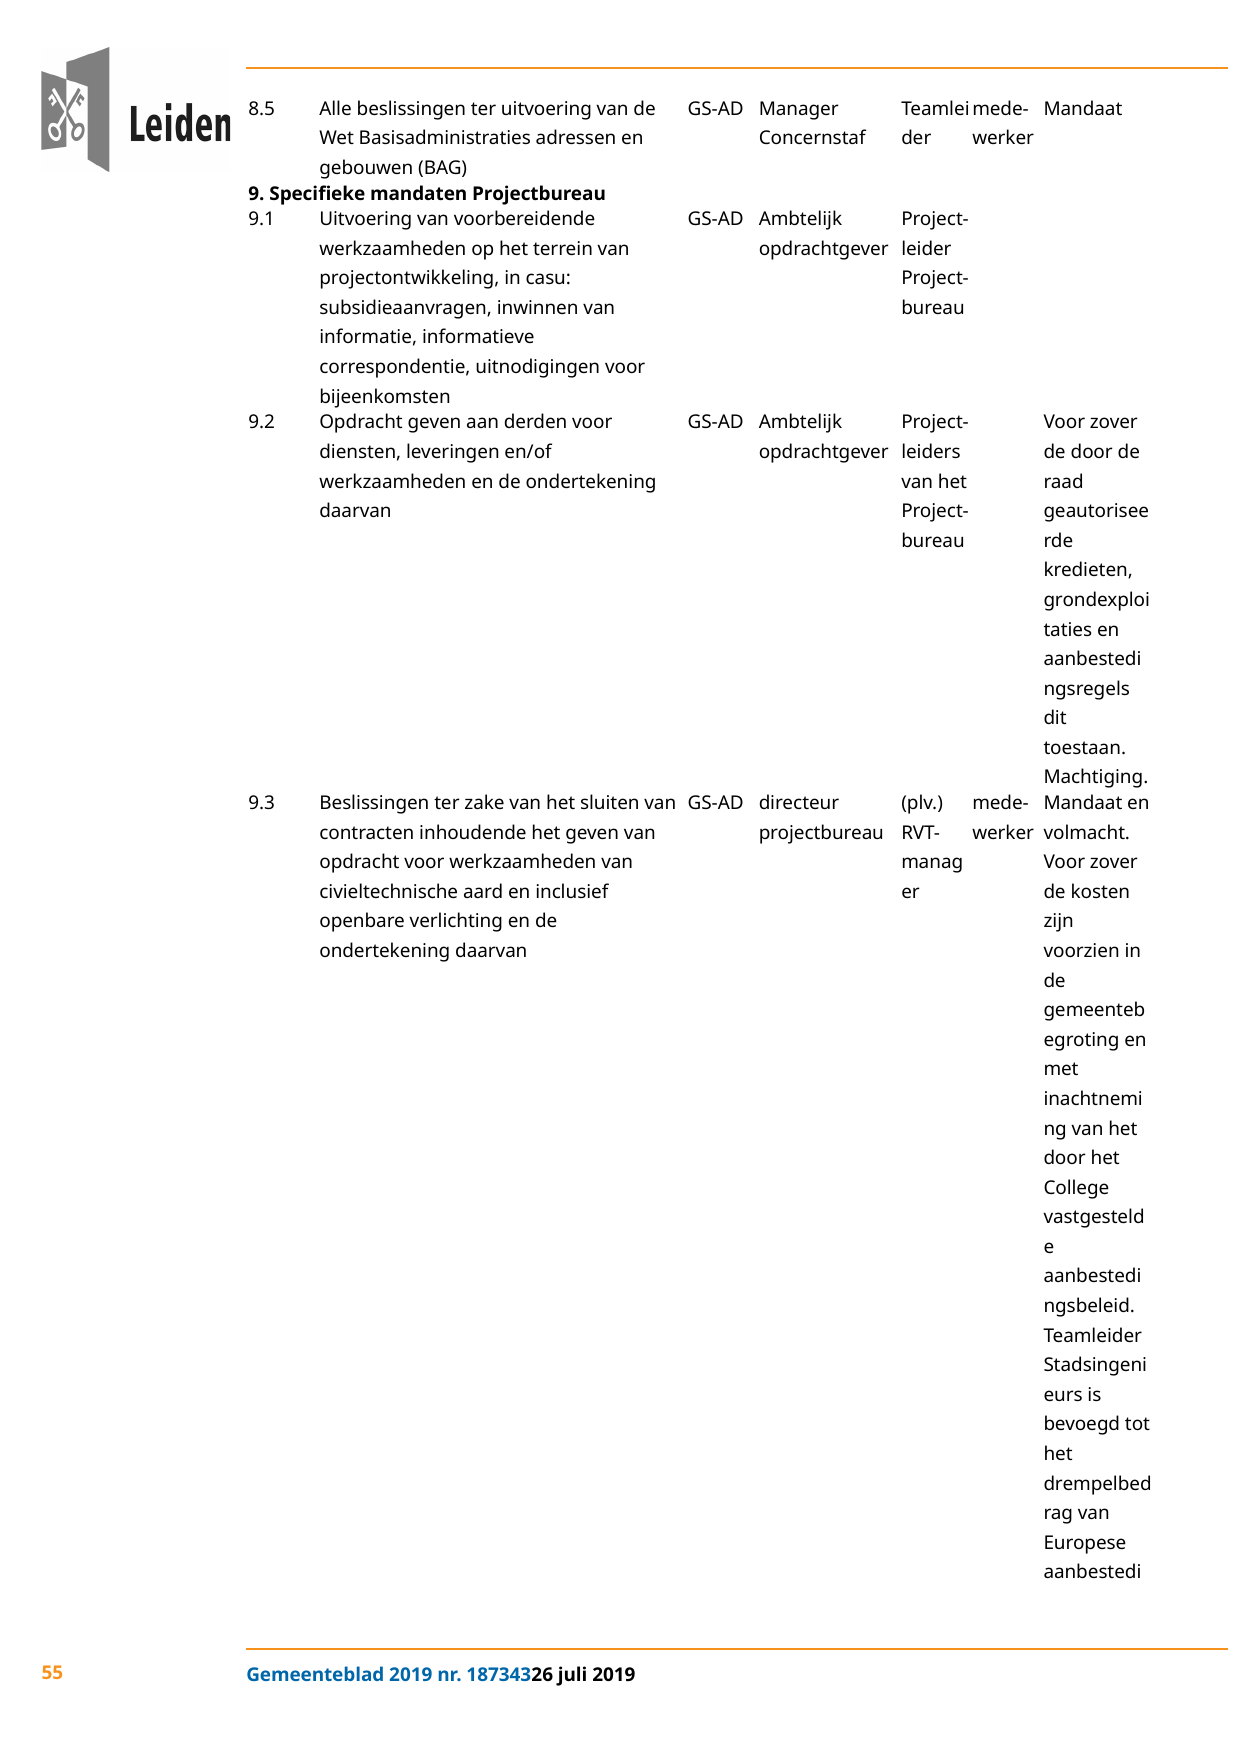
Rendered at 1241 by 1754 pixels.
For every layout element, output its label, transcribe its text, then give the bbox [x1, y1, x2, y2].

table_cell Mandaat [1043, 95, 1152, 180]
table_cell [972, 205, 1043, 409]
table_cell 9.2 [248, 409, 319, 789]
table_cell Alle beslissingen ter uitvoering van de Wet Basisadministraties adressen en gebouwen (BAG) [319, 95, 687, 180]
table_cell 9. Specifieke mandaten Projectbureau [248, 180, 1152, 205]
table_cell Ambtelijk opdrachtgever [759, 205, 901, 409]
table_cell GS-AD [688, 789, 758, 1584]
table_cell 9.1 [248, 205, 319, 409]
table_cell Ambtelijk opdrachtgever [759, 409, 901, 789]
table_cell mede-werker [972, 95, 1043, 180]
table_cell Teamleider [901, 95, 972, 180]
picture [41, 47, 231, 172]
table_cell Opdracht geven aan derden voor diensten, leveringen en/of werkzaamheden en de ondertekening daarvan [319, 409, 687, 789]
table_cell mede-werker [972, 789, 1043, 1584]
table_cell GS-AD [688, 409, 758, 789]
table_cell Manager Concernstaf [759, 95, 901, 180]
table_cell Voor zover de door de raad geautoriseerde kredieten, grondexploitaties en aanbestedingsregels dit toestaan. Machtiging. [1043, 409, 1152, 789]
table_cell Project-leider Project-bureau [901, 205, 972, 409]
table_cell [1043, 205, 1152, 409]
table_cell Project-leiders van het Project-bureau [901, 409, 972, 789]
table_cell 9.3 [248, 789, 319, 1584]
table_cell [972, 409, 1043, 789]
table_cell directeur projectbureau [759, 789, 901, 1584]
table_cell 8.5 [248, 95, 319, 180]
table_cell GS-AD [688, 95, 758, 180]
table_cell (plv.) RVT-manager [901, 789, 972, 1584]
table_cell Beslissingen ter zake van het sluiten van contracten inhoudende het geven van opdracht voor werkzaamheden van civieltechnische aard en inclusief openbare verlichting en de ondertekening daarvan [319, 789, 687, 1584]
table_cell GS-AD [688, 205, 758, 409]
table_cell Uitvoering van voorbereidende werkzaamheden op het terrein van projectontwikkeling, in casu: subsidieaanvragen, inwinnen van informatie, informatieve correspondentie, uitnodigingen voor bijeenkomsten [319, 205, 687, 409]
table_cell Mandaat en volmacht. Voor zover de kosten zijn voorzien in de gemeentebegroting en met inachtneming van het door het College vastgestelde aanbestedingsbeleid. Teamleider Stadsingenieurs is bevoegd tot het drempelbedrag van Europese aanbestedi [1043, 789, 1152, 1584]
